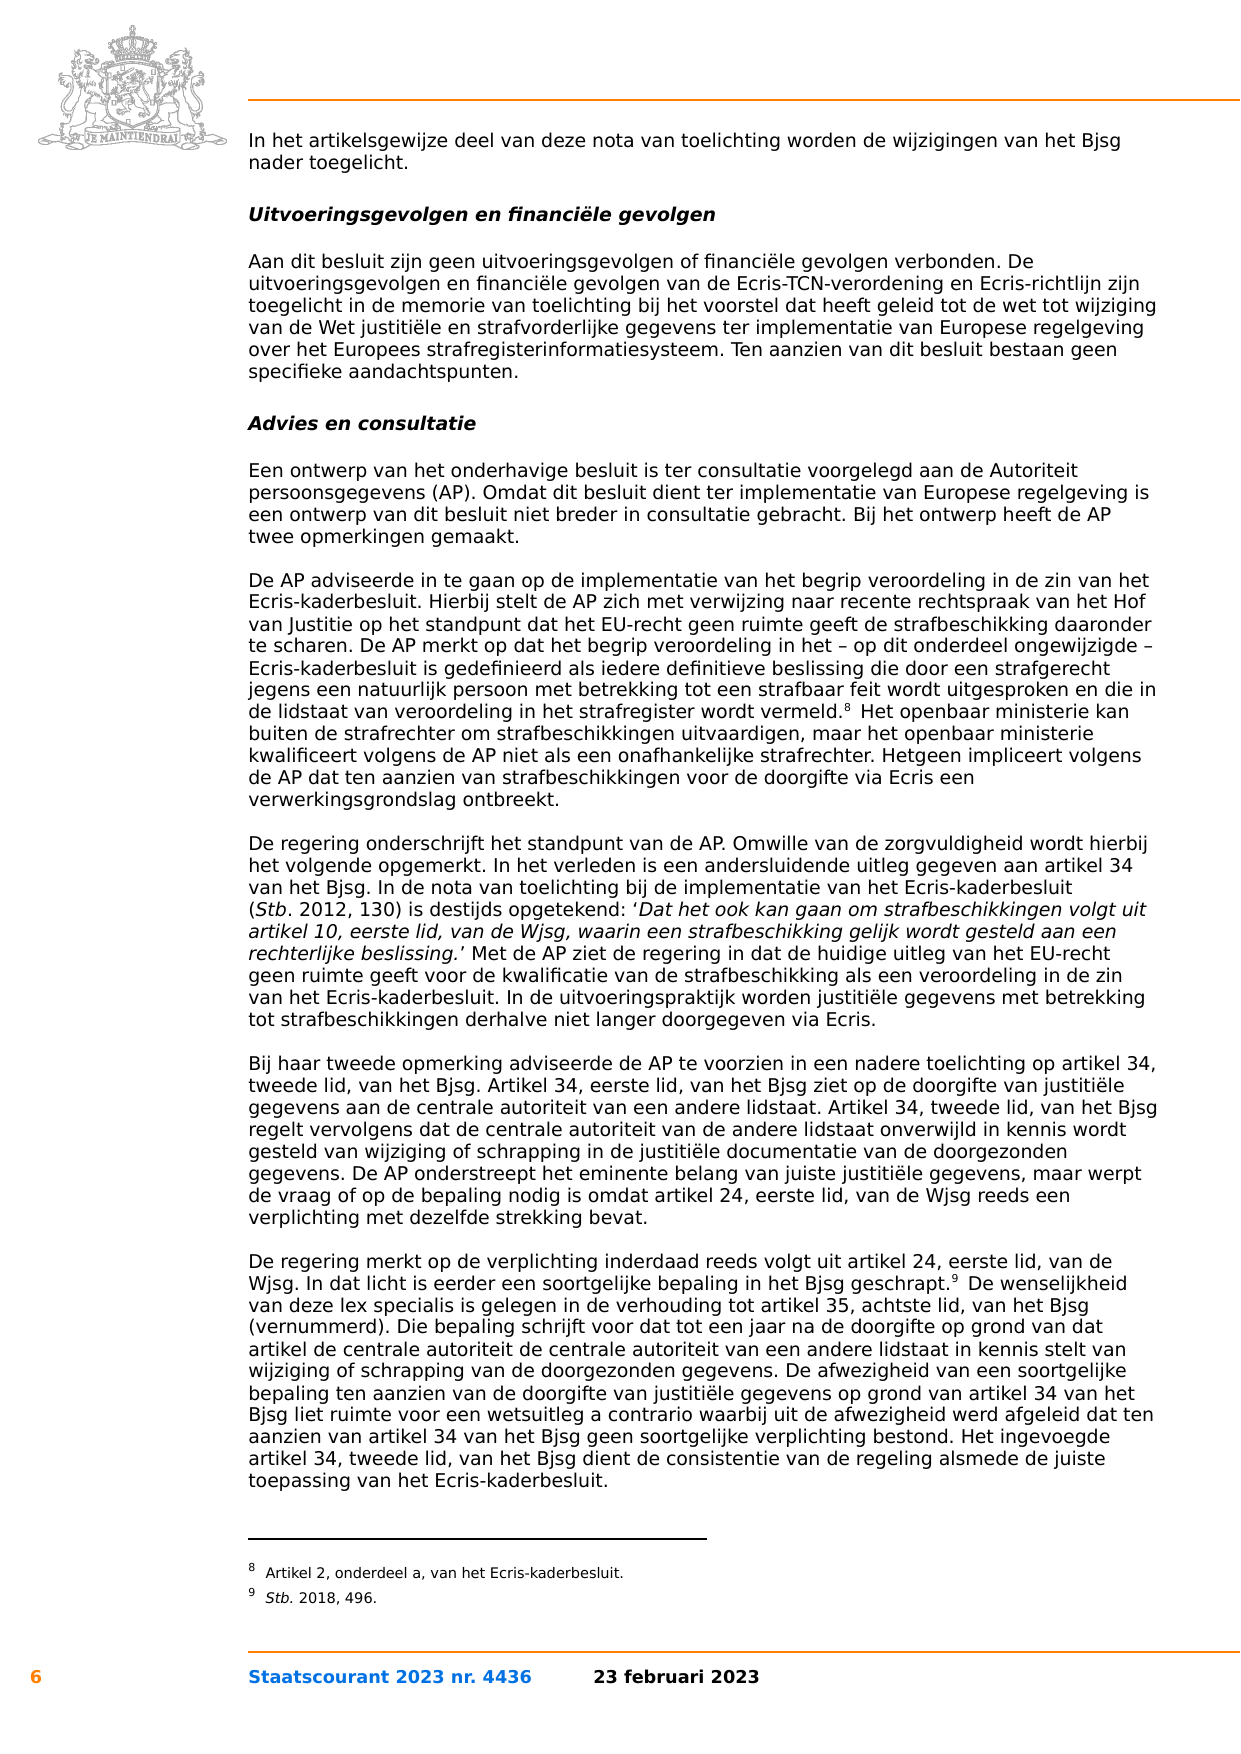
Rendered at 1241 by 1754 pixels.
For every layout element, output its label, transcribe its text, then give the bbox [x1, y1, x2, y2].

text Aan dit besluit zijn geen uitvoeringsgevolgen of financiële gevolgen verbonden. De uitvoeringsgevolgen en financiële gevolgen van de Ecris-TCN-verordening en Ecris-richtlijn zijn toegelicht in de memorie van toelichting bij het voorstel dat heeft geleid tot de wet tot wijziging van de Wet justitiële en strafvorderlijke gegevens ter implementatie van Europese regelgeving over het Europees strafregisterinformatiesysteem. Ten aanzien van dit besluit bestaan geen specifieke aandachtspunten. [248, 251, 1163, 383]
subtitle Uitvoeringsgevolgen en financiële gevolgen [248, 204, 1163, 226]
text Stb. 2018, 496. [248, 1586, 1163, 1608]
text In het artikelsgewijze deel van deze nota van toelichting worden de wijzigingen van het Bjsg nader toegelicht. [248, 130, 1163, 174]
text Artikel 2, onderdeel a, van het Ecris-kaderbesluit. [248, 1561, 1163, 1583]
text De regering merkt op de verplichting inderdaad reeds volgt uit artikel 24, eerste lid, van de Wjsg. In dat licht is eerder een soortgelijke bepaling in het Bjsg geschrapt. De wenselijkheid van deze lex specialis is gelegen in de verhouding tot artikel 35, achtste lid, van het Bjsg (vernummerd). Die bepaling schrijft voor dat tot een jaar na de doorgifte op grond van dat artikel de centrale autoriteit de centrale autoriteit van een andere lidstaat in kennis stelt van wijziging of schrapping van de doorgezonden gegevens. De afwezigheid van een soortgelijke bepaling ten aanzien van de doorgifte van justitiële gegevens op grond van artikel 34 van het Bjsg liet ruimte voor een wetsuitleg a contrario waarbij uit de afwezigheid werd afgeleid dat ten aanzien van artikel 34 van het Bjsg geen soortgelijke verplichting bestond. Het ingevoegde artikel 34, tweede lid, van het Bjsg dient de consistentie van de regeling alsmede de juiste toepassing van het Ecris-kaderbesluit. [248, 1251, 1163, 1492]
text De regering onderschrijft het standpunt van de AP. Omwille van de zorgvuldigheid wordt hierbij het volgende opgemerkt. In het verleden is een andersluidende uitleg gegeven aan artikel 34 van het Bjsg. In de nota van toelichting bij de implementatie van het Ecris-kaderbesluit (Stb. 2012, 130) is destijds opgetekend: ‘Dat het ook kan gaan om strafbeschikkingen volgt uit artikel 10, eerste lid, van de Wjsg, waarin een strafbeschikking gelijk wordt gesteld aan een rechterlijke beslissing.’ Met de AP ziet de regering in dat de huidige uitleg van het EU-recht geen ruimte geeft voor de kwalificatie van de strafbeschikking als een veroordeling in de zin van het Ecris-kaderbesluit. In de uitvoeringspraktijk worden justitiële gegevens met betrekking tot strafbeschikkingen derhalve niet langer doorgegeven via Ecris. [248, 833, 1163, 1031]
text Bij haar tweede opmerking adviseerde de AP te voorzien in een nadere toelichting op artikel 34, tweede lid, van het Bjsg. Artikel 34, eerste lid, van het Bjsg ziet op de doorgifte van justitiële gegevens aan de centrale autoriteit van een andere lidstaat. Artikel 34, tweede lid, van het Bjsg regelt vervolgens dat de centrale autoriteit van de andere lidstaat onverwijld in kennis wordt gesteld van wijziging of schrapping in de justitiële documentatie van de doorgezonden gegevens. De AP onderstreept het eminente belang van juiste justitiële gegevens, maar werpt de vraag of op de bepaling nodig is omdat artikel 24, eerste lid, van de Wjsg reeds een verplichting met dezelfde strekking bevat. [248, 1053, 1163, 1229]
text De AP adviseerde in te gaan op de implementatie van het begrip veroordeling in de zin van het Ecris-kaderbesluit. Hierbij stelt de AP zich met verwijzing naar recente rechtspraak van het Hof van Justitie op het standpunt dat het EU-recht geen ruimte geeft de strafbeschikking daaronder te scharen. De AP merkt op dat het begrip veroordeling in het – op dit onderdeel ongewijzigde – Ecris-kaderbesluit is gedefinieerd als iedere definitieve beslissing die door een strafgerecht jegens een natuurlijk persoon met betrekking tot een strafbaar feit wordt uitgesproken en die in de lidstaat van veroordeling in het strafregister wordt vermeld. Het openbaar ministerie kan buiten de strafrechter om strafbeschikkingen uitvaardigen, maar het openbaar ministerie kwalificeert volgens de AP niet als een onafhankelijke strafrechter. Hetgeen impliceert volgens de AP dat ten aanzien van strafbeschikkingen voor de doorgifte via Ecris een verwerkingsgrondslag ontbreekt. [248, 569, 1163, 811]
text Een ontwerp van het onderhavige besluit is ter consultatie voorgelegd aan de Autoriteit persoonsgegevens (AP). Omdat dit besluit dient ter implementatie van Europese regelgeving is een ontwerp van dit besluit niet breder in consultatie gebracht. Bij het ontwerp heeft de AP twee opmerkingen gemaakt. [248, 460, 1163, 548]
subtitle Advies en consultatie [248, 413, 1163, 435]
picture [38, 25, 227, 150]
